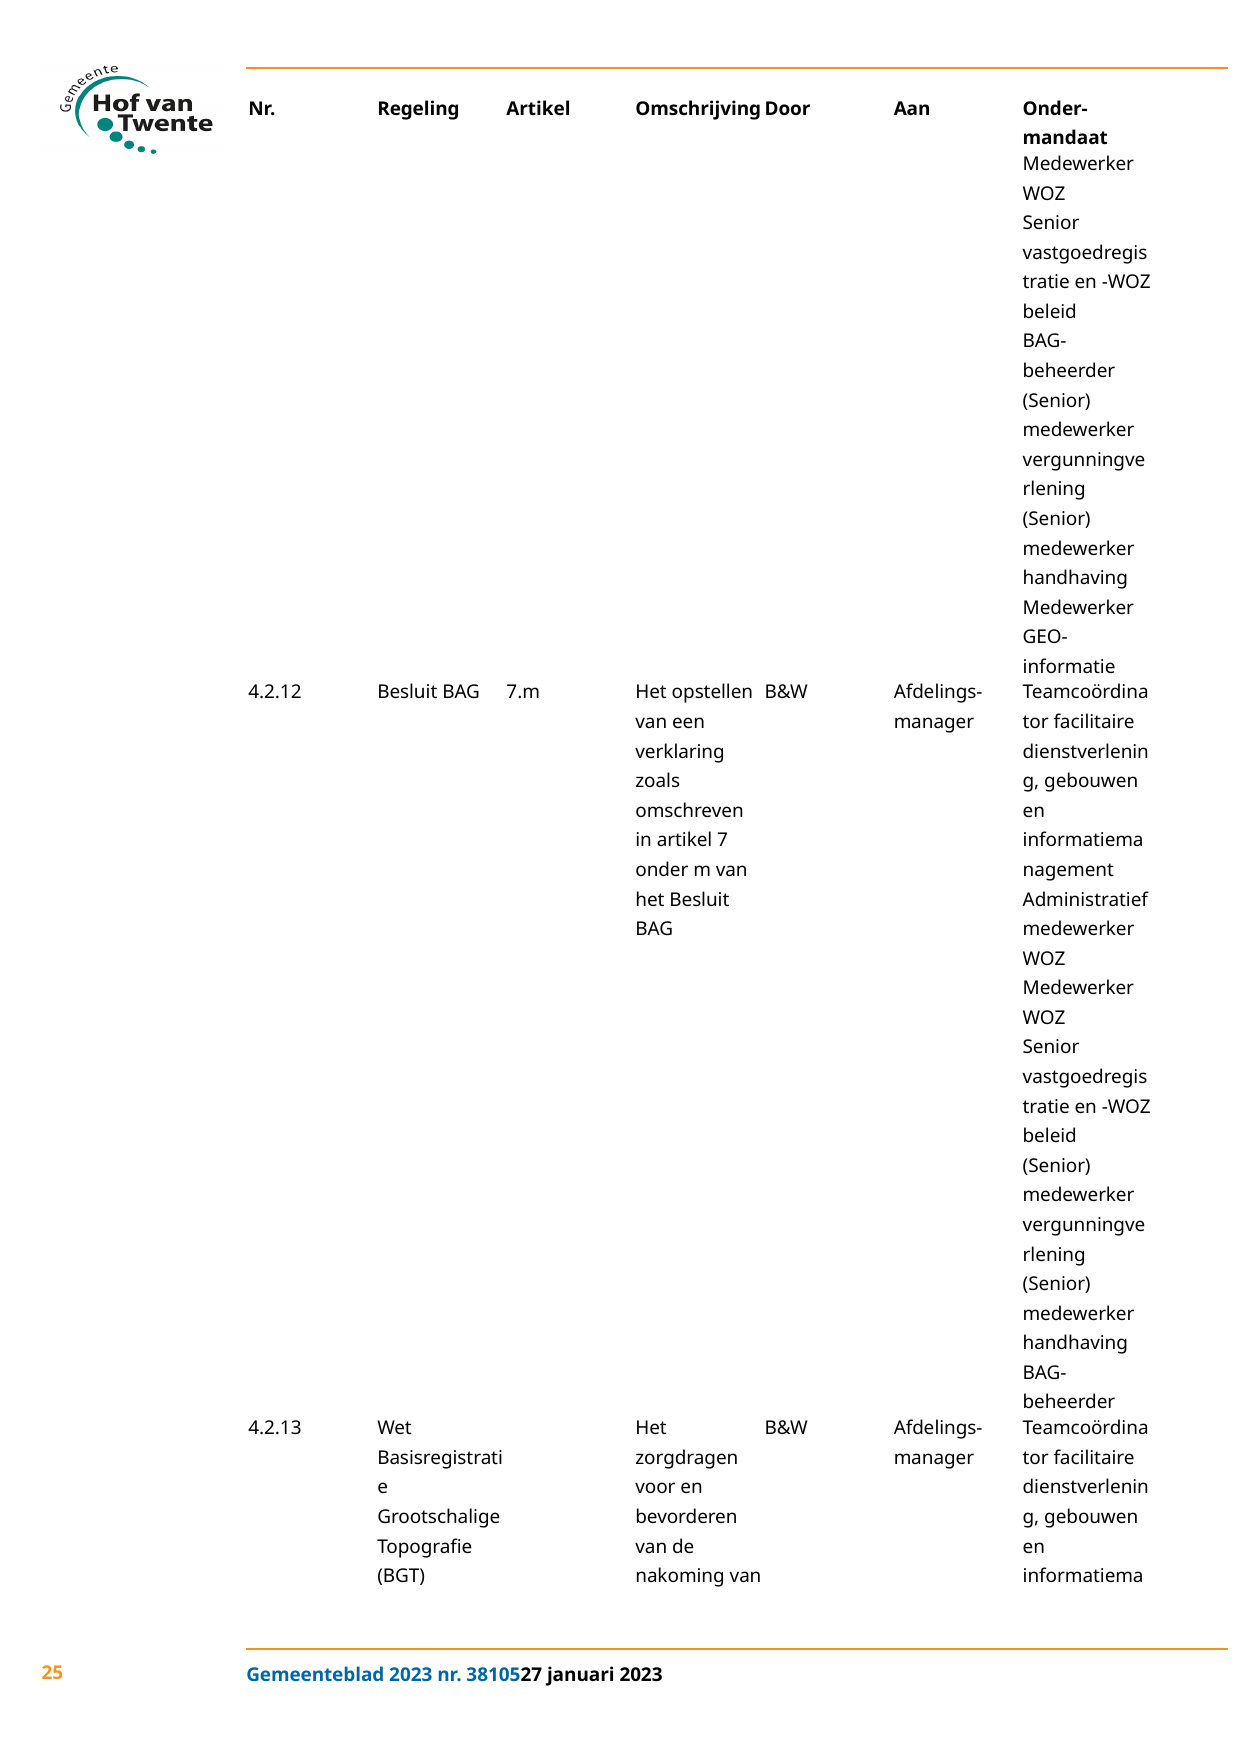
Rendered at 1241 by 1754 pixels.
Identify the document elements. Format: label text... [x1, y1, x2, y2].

table_cell [635, 150, 764, 679]
table_cell B&W [764, 1415, 893, 1588]
table_cell Afdelings-manager [894, 1415, 1022, 1588]
table_cell [377, 150, 506, 679]
table_cell [764, 150, 893, 679]
table_cell [894, 150, 1022, 679]
table_cell Teamcoördinator facilitaire dienstverlening, gebouwen en informatiemanagement Administratief medewerker WOZ Medewerker WOZ Senior vastgoedregistratie en -WOZ beleid (Senior) medewerker vergunningverlening (Senior) medewerker handhaving BAG-beheerder [1023, 679, 1152, 1414]
table_cell Teamcoördinator facilitaire dienstverlening, gebouwen en informatiema [1023, 1415, 1152, 1588]
table_cell Het zorgdragen voor en bevorderen van de nakoming van [635, 1415, 764, 1588]
table_header Regeling [377, 95, 506, 150]
table_cell Afdelings- manager [894, 679, 1022, 1414]
table_cell [506, 1415, 635, 1588]
table_header Nr. [248, 95, 377, 150]
table_header Omschrijving [635, 95, 764, 150]
table_cell Besluit BAG [377, 679, 506, 1414]
table_header Aan [894, 95, 1022, 150]
table_cell Het opstellen van een verklaring zoals omschreven in artikel 7 onder m van het Besluit BAG [635, 679, 764, 1414]
table_cell 4.2.12 [248, 679, 377, 1414]
table_cell Medewerker WOZ Senior vastgoedregistratie en -WOZ beleid BAG-beheerder (Senior) medewerker vergunningverlening (Senior) medewerker handhaving Medewerker GEO-informatie [1023, 150, 1152, 679]
table_header Onder-mandaat [1023, 95, 1152, 150]
table_header Door [764, 95, 893, 150]
table_cell Wet Basisregistratie Grootschalige Topografie (BGT) [377, 1415, 506, 1588]
table_cell B&W [764, 679, 893, 1414]
table_cell [506, 150, 635, 679]
table_cell 7.m [506, 679, 635, 1414]
table_header Artikel [506, 95, 635, 150]
table_cell [248, 150, 377, 679]
picture [41, 47, 231, 172]
table_cell 4.2.13 [248, 1415, 377, 1588]
